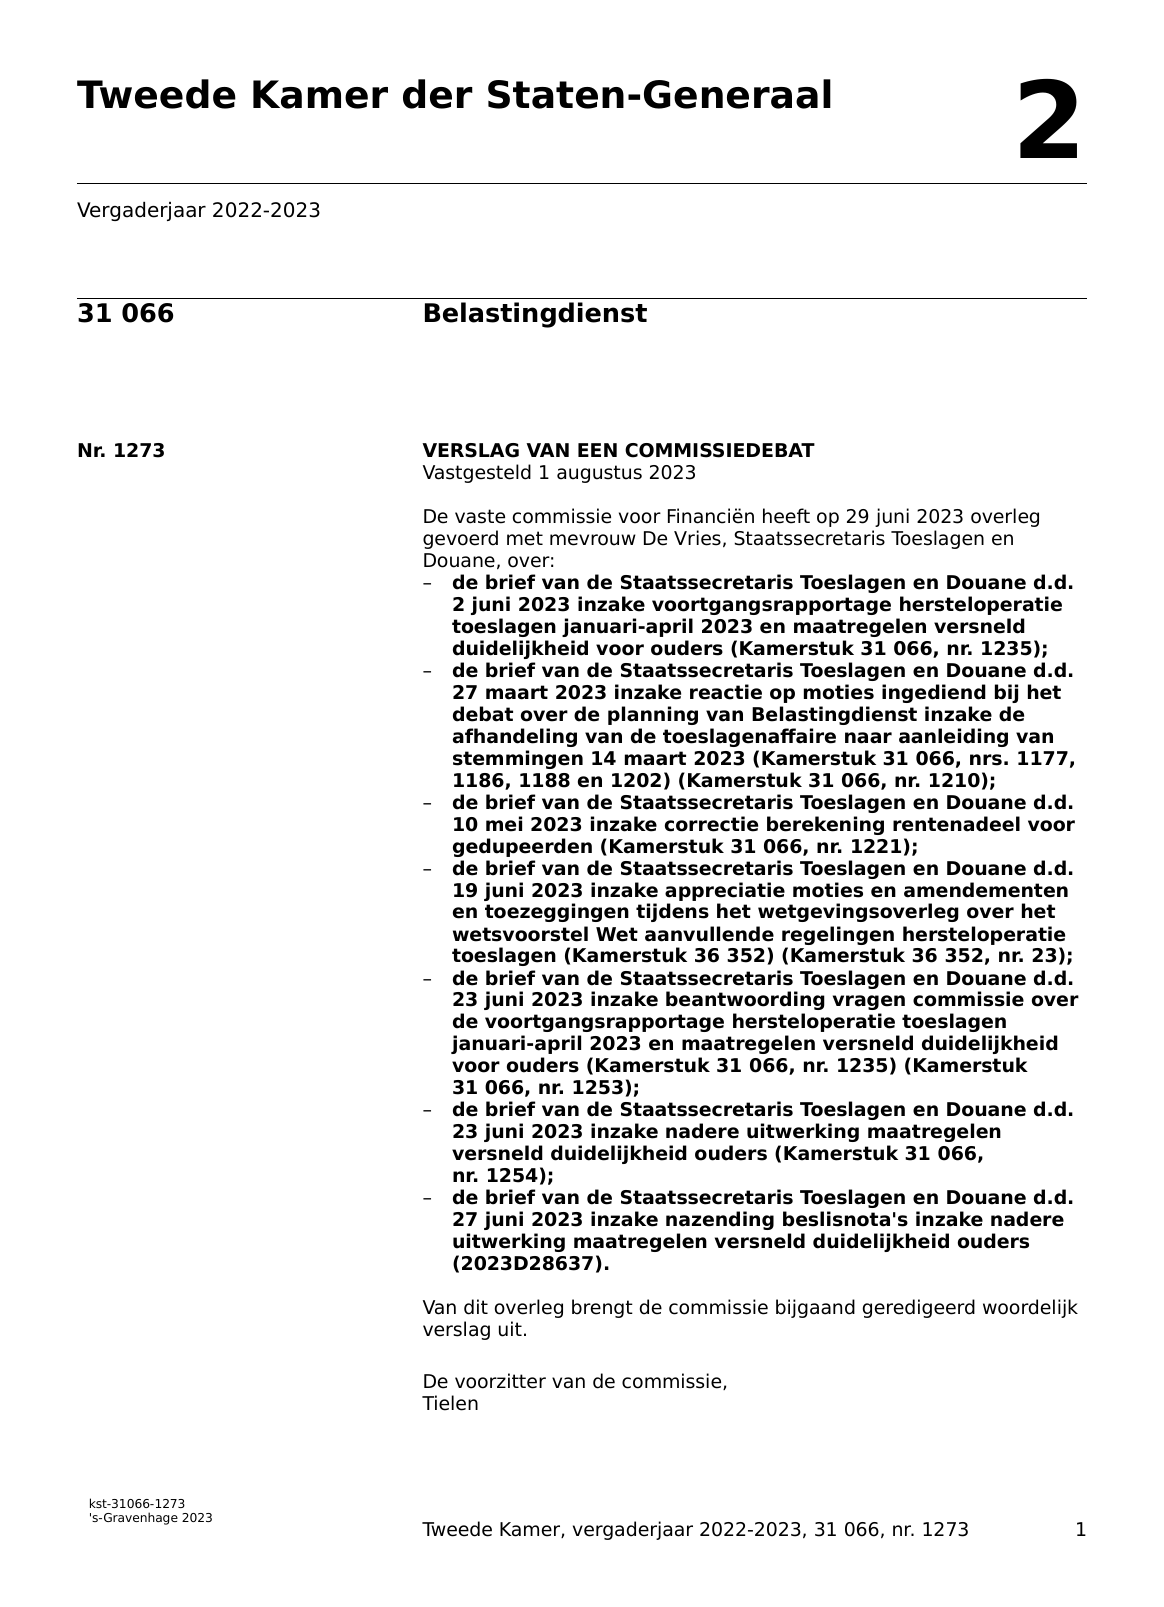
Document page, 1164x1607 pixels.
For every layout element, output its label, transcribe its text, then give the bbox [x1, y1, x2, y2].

subtitle Nr. 1273 VERSLAG VAN EEN COMMISSIEDEBAT [77, 440, 1087, 462]
text Vastgesteld 1 augustus 2023 [422, 462, 1087, 484]
text – de brief van de Staatssecretaris Toeslagen en Douane d.d. 23 juni 2023 inzake beantwoording vragen commissie over de voortgangsrapportage hersteloperatie toeslagen januari-april 2023 en maatregelen versneld duidelijkheid voor ouders (Kamerstuk 31 066, nr. 1235) (Kamerstuk 31 066, nr. 1253); [422, 967, 1087, 1099]
text – de brief van de Staatssecretaris Toeslagen en Douane d.d. 10 mei 2023 inzake correctie berekening rentenadeel voor gedupeerden (Kamerstuk 31 066, nr. 1221); [422, 792, 1087, 857]
text De voorzitter van de commissie, Tielen [422, 1371, 1087, 1415]
text De vaste commissie voor Financiën heeft op 29 juni 2023 overleg gevoerd met mevrouw De Vries, Staatssecretaris Toeslagen en Douane, over: [422, 506, 1087, 572]
text 's-Gravenhage 2023 [88, 1511, 323, 1525]
table_header 2 [886, 59, 1087, 183]
text kst-31066-1273 [88, 1497, 323, 1511]
text – de brief van de Staatssecretaris Toeslagen en Douane d.d. 27 maart 2023 inzake reactie op moties ingediend bij het debat over de planning van Belastingdienst inzake de afhandeling van de toeslagenaffaire naar aanleiding van stemmingen 14 maart 2023 (Kamerstuk 31 066, nrs. 1177, 1186, 1188 en 1202) (Kamerstuk 31 066, nr. 1210); [422, 660, 1087, 792]
table_cell Vergaderjaar 2022-2023 [77, 184, 1087, 298]
table_header Tweede Kamer der Staten-Generaal [77, 59, 886, 183]
text – de brief van de Staatssecretaris Toeslagen en Douane d.d. 2 juni 2023 inzake voortgangsrapportage hersteloperatie toeslagen januari-april 2023 en maatregelen versneld duidelijkheid voor ouders (Kamerstuk 31 066, nr. 1235); [422, 572, 1087, 660]
subtitle 31 066 Belastingdienst [77, 299, 1087, 329]
text – de brief van de Staatssecretaris Toeslagen en Douane d.d. 23 juni 2023 inzake nadere uitwerking maatregelen versneld duidelijkheid ouders (Kamerstuk 31 066, nr. 1254); [422, 1099, 1087, 1187]
text – de brief van de Staatssecretaris Toeslagen en Douane d.d. 19 juni 2023 inzake appreciatie moties en amendementen en toezeggingen tijdens het wetgevingsoverleg over het wetsvoorstel Wet aanvullende regelingen hersteloperatie toeslagen (Kamerstuk 36 352) (Kamerstuk 36 352, nr. 23); [422, 857, 1087, 967]
text Van dit overleg brengt de commissie bijgaand geredigeerd woordelijk verslag uit. [422, 1297, 1087, 1341]
text – de brief van de Staatssecretaris Toeslagen en Douane d.d. 27 juni 2023 inzake nazending beslisnota's inzake nadere uitwerking maatregelen versneld duidelijkheid ouders (2023D28637). [422, 1187, 1087, 1275]
